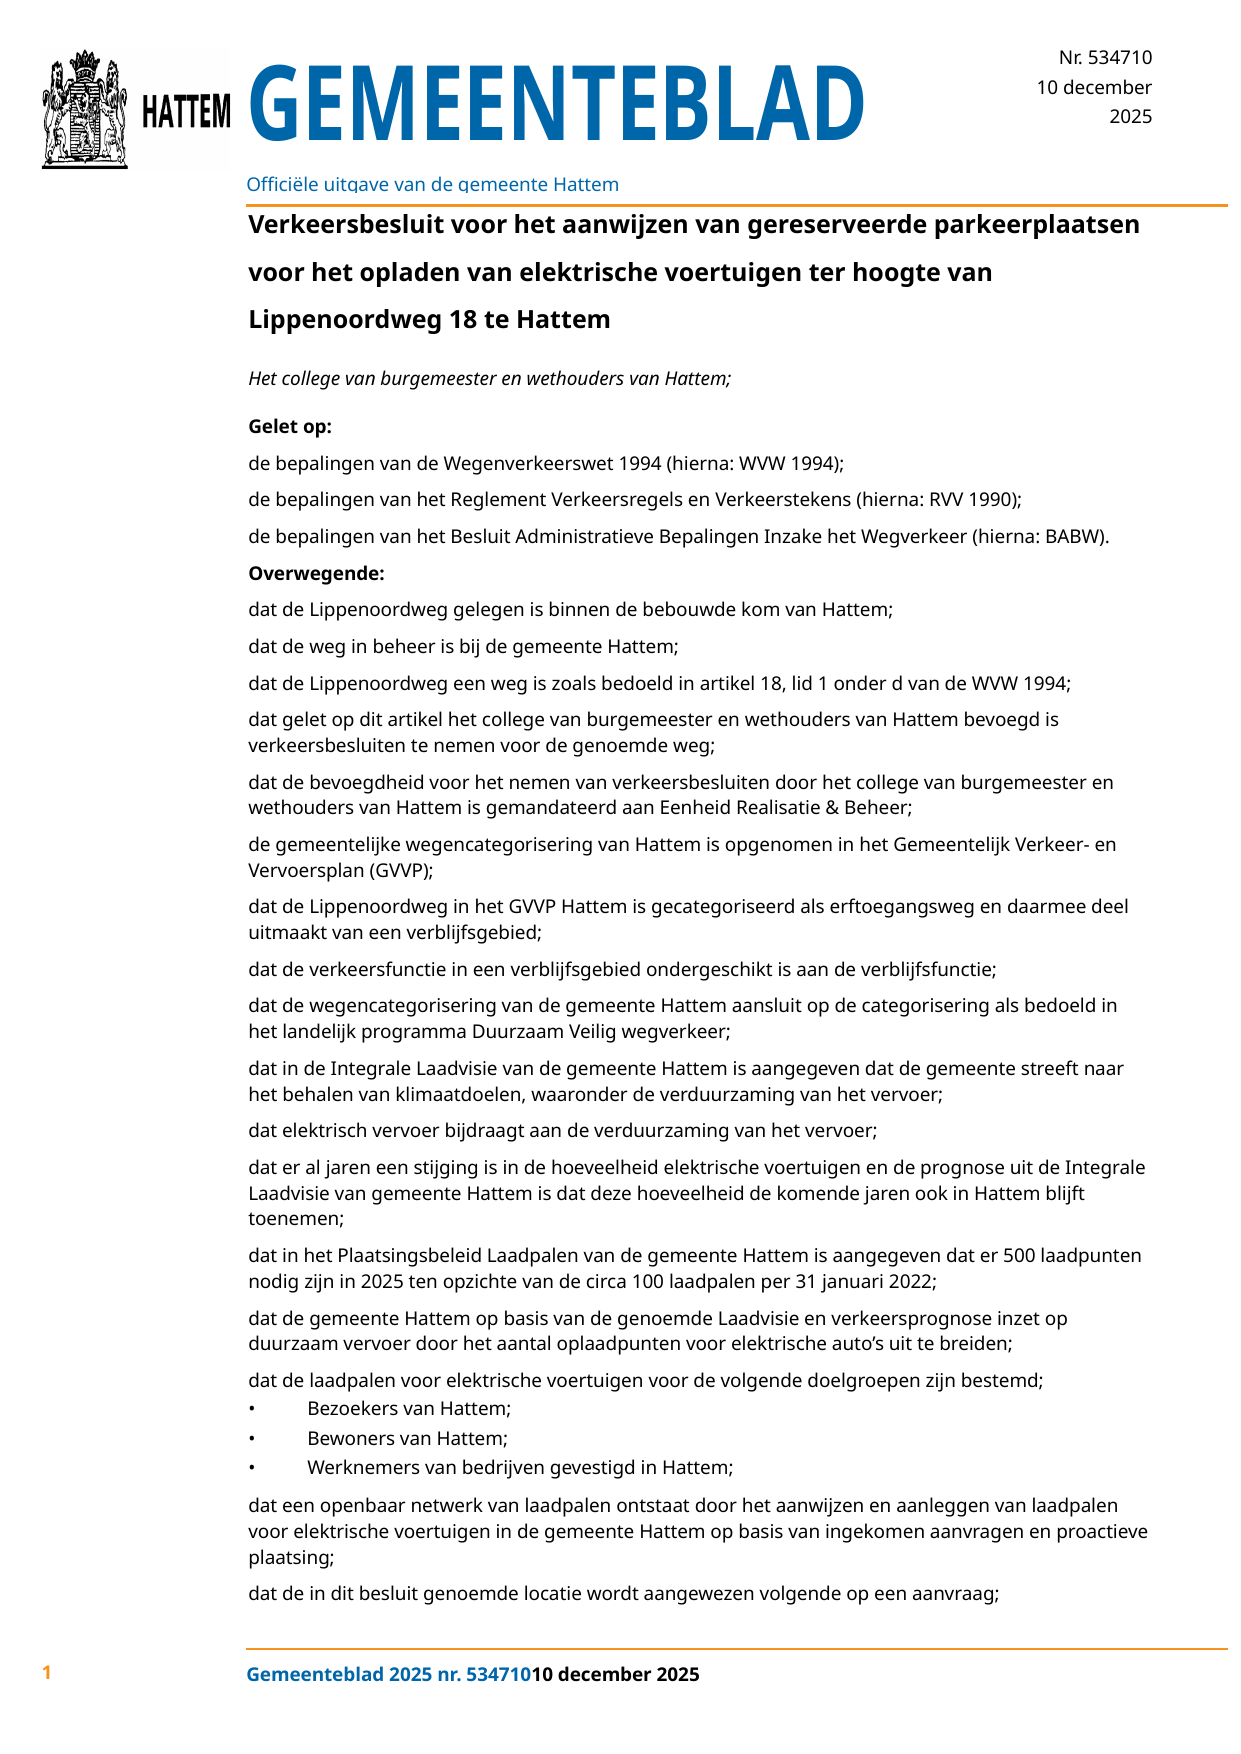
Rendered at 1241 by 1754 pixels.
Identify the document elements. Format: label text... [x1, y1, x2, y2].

list Bewoners van Hattem; [248, 1425, 1152, 1451]
text Gelet op: [248, 413, 1152, 439]
text de gemeentelijke wegencategorisering van Hattem is opgenomen in het Gemeentelijk Verkeer- en Vervoersplan (GVVP); [248, 831, 1152, 883]
text de bepalingen van de Wegenverkeerswet 1994 (hierna: WVW 1994); [248, 450, 1152, 476]
text dat de laadpalen voor elektrische voertuigen voor de volgende doelgroepen zijn bestemd; [248, 1367, 1152, 1393]
text dat gelet op dit artikel het college van burgemeester en wethouders van Hattem bevoegd is verkeersbesluiten te nemen voor de genoemde weg; [248, 706, 1152, 758]
text dat in de Integrale Laadvisie van de gemeente Hattem is aangegeven dat de gemeente streeft naar het behalen van klimaatdoelen, waaronder de verduurzaming van het vervoer; [248, 1055, 1152, 1107]
text Het college van burgemeester en wethouders van Hattem; [248, 366, 1152, 391]
list Werknemers van bedrijven gevestigd in Hattem; [248, 1454, 1152, 1480]
text dat de Lippenoordweg in het GVVP Hattem is gecategoriseerd als erftoegangsweg en daarmee deel uitmaakt van een verblijfsgebied; [248, 894, 1152, 945]
text dat in het Plaatsingsbeleid Laadpalen van de gemeente Hattem is aangegeven dat er 500 laadpunten nodig zijn in 2025 ten opzichte van de circa 100 laadpalen per 31 januari 2022; [248, 1242, 1152, 1294]
text dat de gemeente Hattem op basis van de genoemde Laadvisie en verkeersprognose inzet op duurzaam vervoer door het aantal oplaadpunten voor elektrische auto’s uit te breiden; [248, 1305, 1152, 1356]
text Overwegende: [248, 560, 1152, 586]
text dat elektrisch vervoer bijdraagt aan de verduurzaming van het vervoer; [248, 1117, 1152, 1143]
text dat de Lippenoordweg een weg is zoals bedoeld in artikel 18, lid 1 onder d van de WVW 1994; [248, 670, 1152, 696]
text dat er al jaren een stijging is in de hoeveelheid elektrische voertuigen en de prognose uit de Integrale Laadvisie van gemeente Hattem is dat deze hoeveelheid de komende jaren ook in Hattem blijft toenemen; [248, 1154, 1152, 1231]
text dat de wegencategorisering van de gemeente Hattem aansluit op de categorisering als bedoeld in het landelijk programma Duurzaam Veilig wegverkeer; [248, 993, 1152, 1044]
text de bepalingen van het Reglement Verkeersregels en Verkeerstekens (hierna: RVV 1990); [248, 486, 1152, 512]
text dat de in dit besluit genoemde locatie wordt aangewezen volgende op een aanvraag; [248, 1581, 1152, 1606]
text dat de weg in beheer is bij de gemeente Hattem; [248, 633, 1152, 659]
picture [41, 47, 231, 172]
list Bezoekers van Hattem; [248, 1395, 1152, 1421]
text Verkeersbesluit voor het aanwijzen van gereserveerde parkeerplaatsen voor het opladen van elektrische voertuigen ter hoogte van Lippenoordweg 18 te Hattem [248, 207, 1152, 336]
text dat de Lippenoordweg gelegen is binnen de bebouwde kom van Hattem; [248, 596, 1152, 622]
text de bepalingen van het Besluit Administratieve Bepalingen Inzake het Wegverkeer (hierna: BABW). [248, 523, 1152, 549]
text dat een openbaar netwerk van laadpalen ontstaat door het aanwijzen en aanleggen van laadpalen voor elektrische voertuigen in de gemeente Hattem op basis van ingekomen aanvragen en proactieve plaatsing; [248, 1492, 1152, 1570]
text dat de bevoegdheid voor het nemen van verkeersbesluiten door het college van burgemeester en wethouders van Hattem is gemandateerd aan Eenheid Realisatie & Beheer; [248, 769, 1152, 820]
text dat de verkeersfunctie in een verblijfsgebied ondergeschikt is aan de verblijfsfunctie; [248, 956, 1152, 982]
